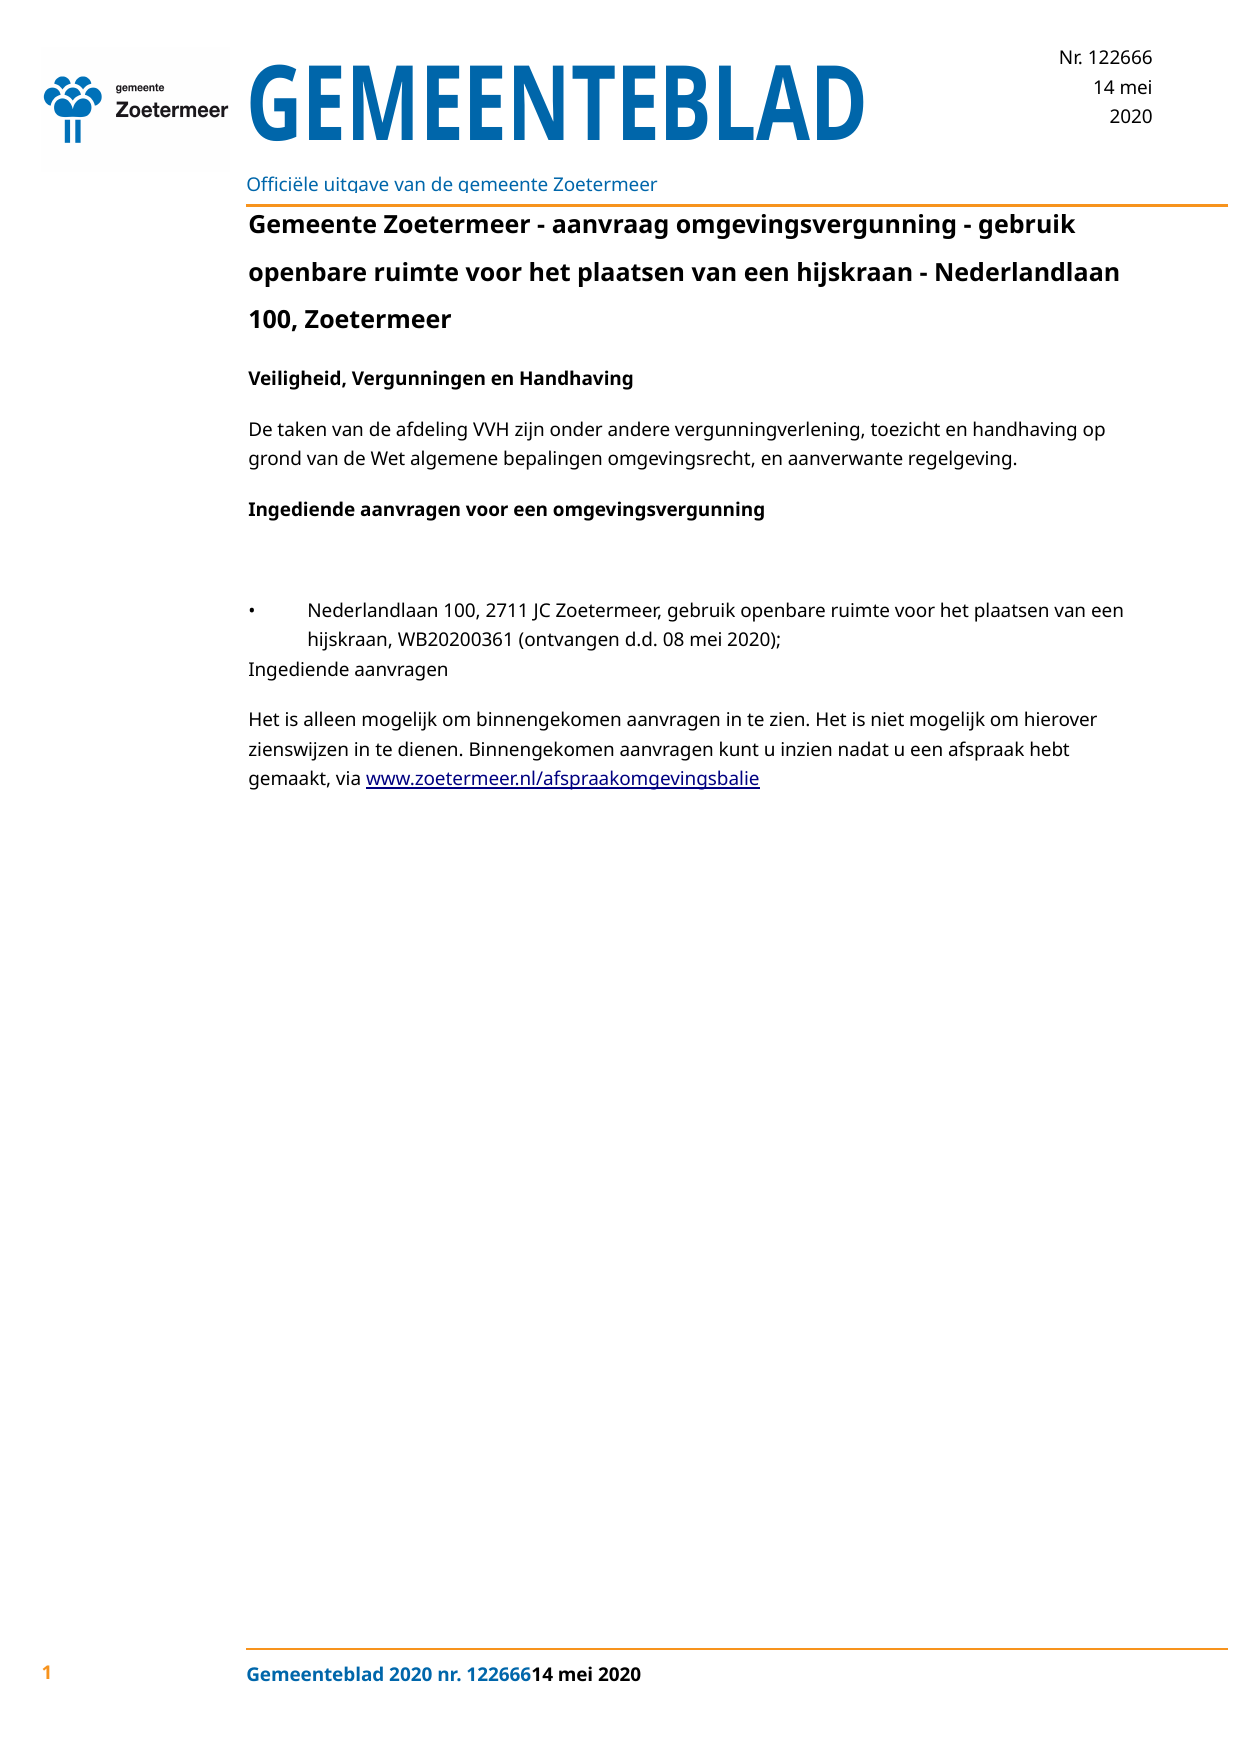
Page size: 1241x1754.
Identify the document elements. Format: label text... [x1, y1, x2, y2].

list Nederlandlaan 100, 2711 JC Zoetermeer, gebruik openbare ruimte voor het plaatsen van een hijskraan, WB20200361 (ontvangen d.d. 08 mei 2020); [248, 597, 1152, 652]
text Veiligheid, Vergunningen en Handhaving [248, 366, 1152, 391]
text Ingediende aanvragen voor een omgevingsvergunning [248, 496, 1152, 522]
text Gemeente Zoetermeer - aanvraag omgevingsvergunning - gebruik openbare ruimte voor het plaatsen van een hijskraan - Nederlandlaan 100, Zoetermeer [248, 207, 1152, 336]
picture [41, 47, 231, 172]
text Het is alleen mogelijk om binnengekomen aanvragen in te zien. Het is niet mogelijk om hierover zienswijzen in te dienen. Binnengekomen aanvragen kunt u inzien nadat u een afspraak hebt gemaakt, via www.zoetermeer.nl/afspraakomgevingsbalie [248, 706, 1152, 791]
text Ingediende aanvragen [248, 656, 1152, 682]
text De taken van de afdeling VVH zijn onder andere vergunningverlening, toezicht en handhaving op grond van de Wet algemene bepalingen omgevingsrecht, en aanverwante regelgeving. [248, 416, 1152, 471]
